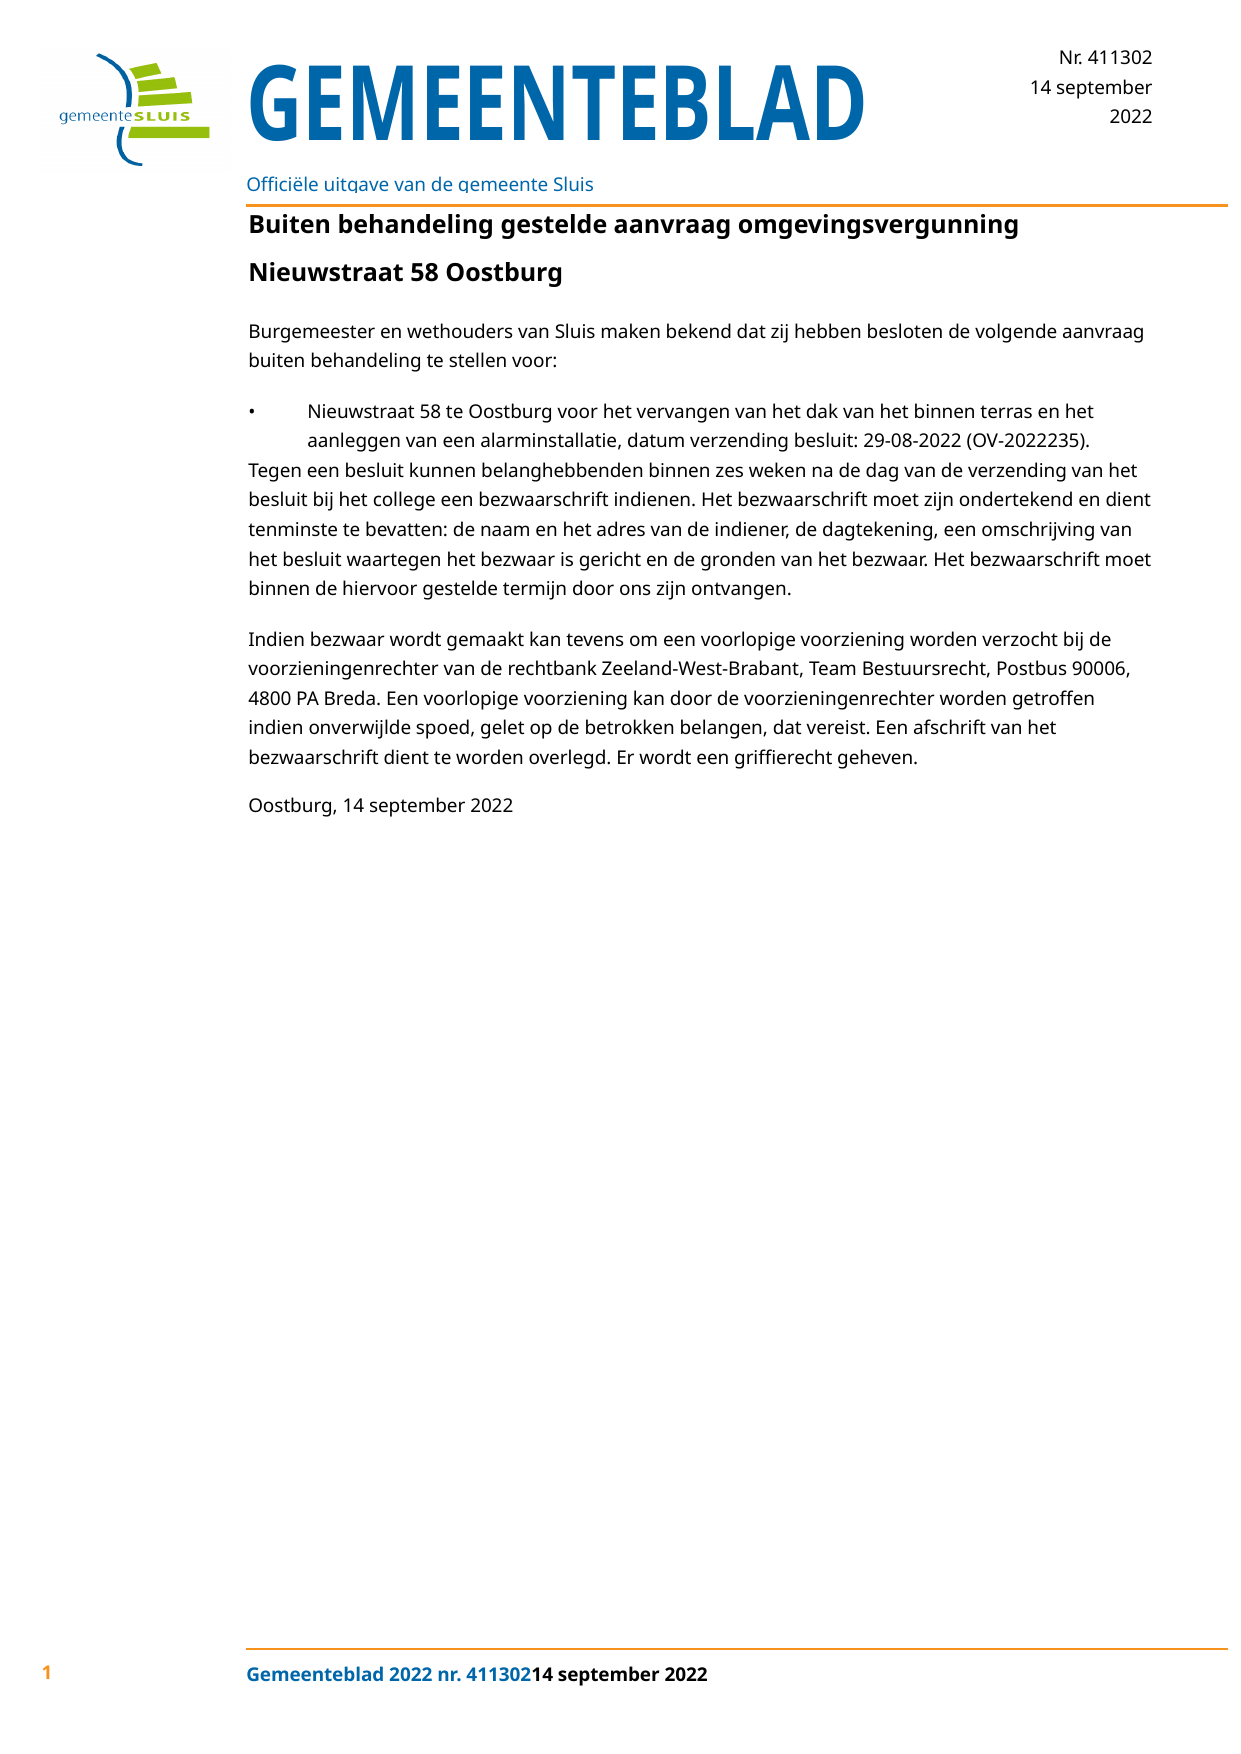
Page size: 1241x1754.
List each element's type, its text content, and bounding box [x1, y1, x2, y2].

text Tegen een besluit kunnen belanghebbenden binnen zes weken na de dag van de verzending van het besluit bij het college een bezwaarschrift indienen. Het bezwaarschrift moet zijn ondertekend en dient tenminste te bevatten: de naam en het adres van de indiener, de dagtekening, een omschrijving van het besluit waartegen het bezwaar is gericht en de gronden van het bezwaar. Het bezwaarschrift moet binnen de hiervoor gestelde termijn door ons zijn ontvangen. [248, 457, 1152, 601]
text Oostburg, 14 september 2022 [248, 792, 1152, 818]
text Burgemeester en wethouders van Sluis maken bekend dat zij hebben besloten de volgende aanvraag buiten behandeling te stellen voor: [248, 318, 1152, 373]
text Buiten behandeling gestelde aanvraag omgevingsvergunning Nieuwstraat 58 Oostburg [248, 207, 1152, 288]
picture [41, 47, 231, 172]
list Nieuwstraat 58 te Oostburg voor het vervangen van het dak van het binnen terras en het aanleggen van een alarminstallatie, datum verzending besluit: 29-08-2022 (OV-2022235). [248, 398, 1152, 453]
text Indien bezwaar wordt gemaakt kan tevens om een voorlopige voorziening worden verzocht bij de voorzieningenrechter van de rechtbank Zeeland-West-Brabant, Team Bestuursrecht, Postbus 90006, 4800 PA Breda. Een voorlopige voorziening kan door de voorzieningenrechter worden getroffen indien onverwijlde spoed, gelet op de betrokken belangen, dat vereist. Een afschrift van het bezwaarschrift dient te worden overlegd. Er wordt een griffierecht geheven. [248, 626, 1152, 770]
